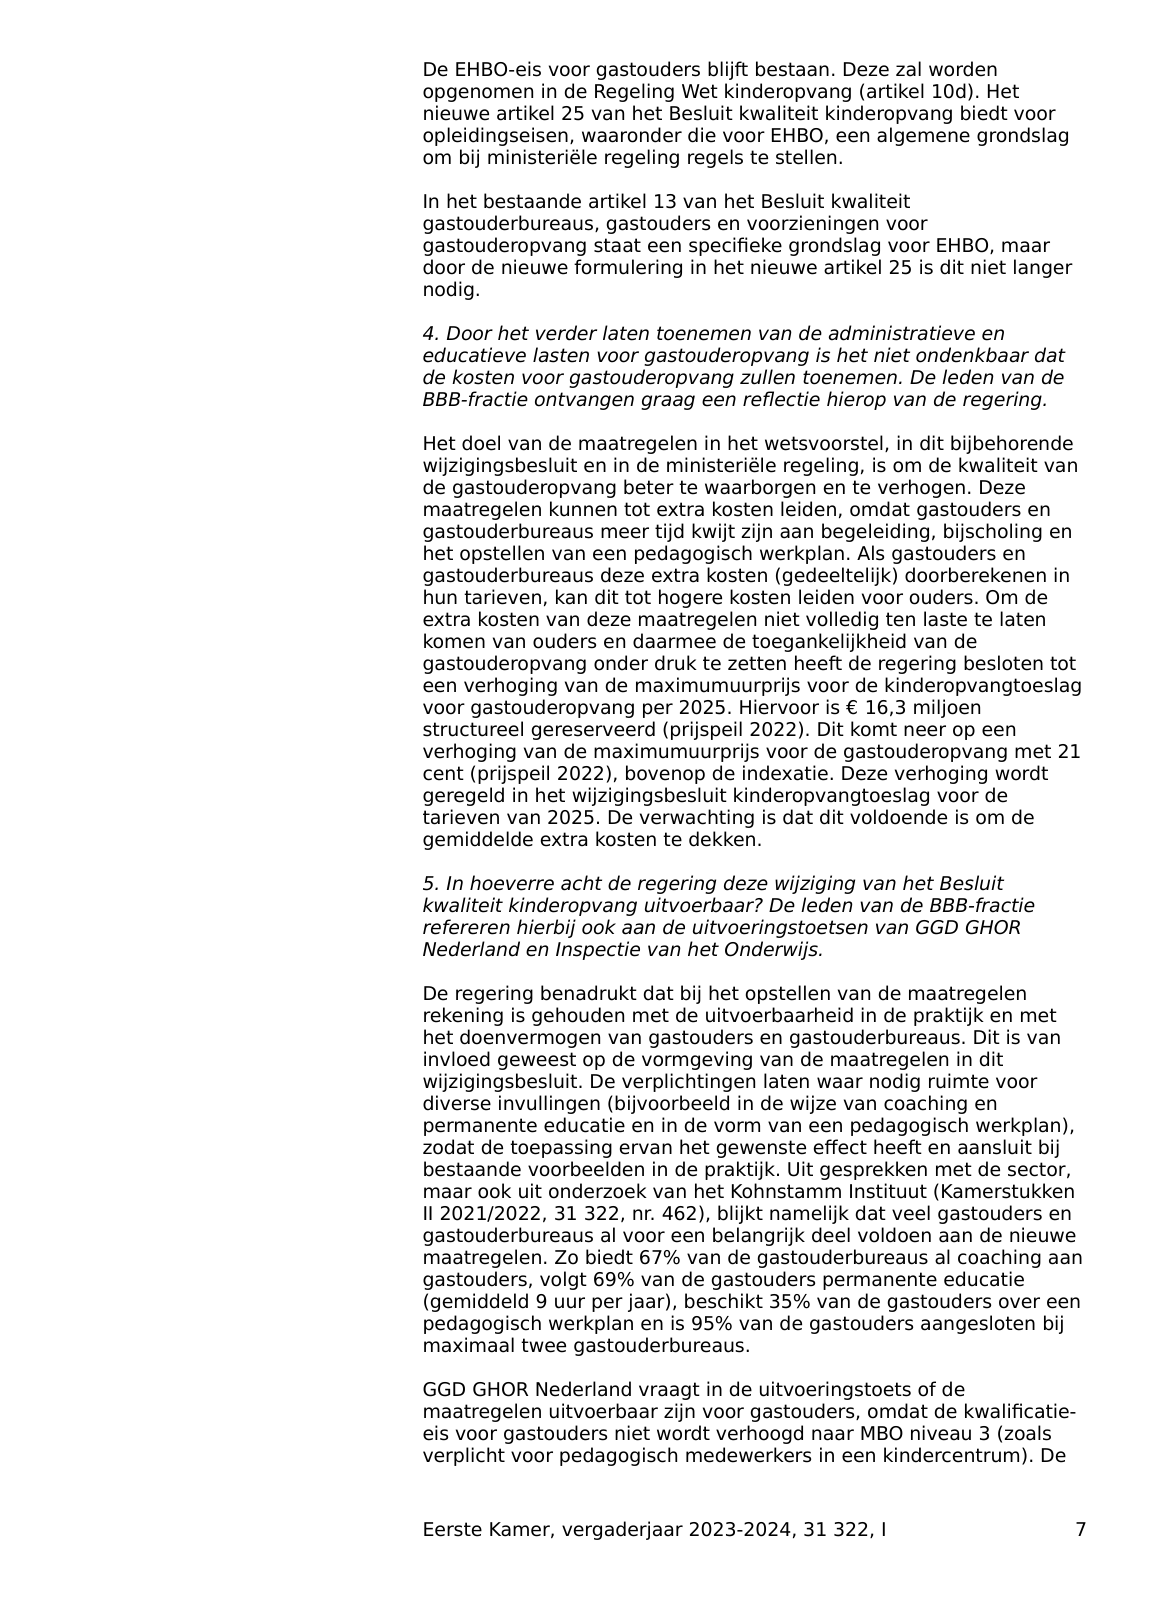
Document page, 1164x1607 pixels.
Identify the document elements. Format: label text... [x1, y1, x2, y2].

text De EHBO-eis voor gastouders blijft bestaan. Deze zal worden opgenomen in de Regeling Wet kinderopvang (artikel 10d). Het nieuwe artikel 25 van het Besluit kwaliteit kinderopvang biedt voor opleidingseisen, waaronder die voor EHBO, een algemene grondslag om bij ministeriële regeling regels te stellen. [422, 59, 1087, 169]
text De regering benadrukt dat bij het opstellen van de maatregelen rekening is gehouden met de uitvoerbaarheid in de praktijk en met het doenvermogen van gastouders en gastouderbureaus. Dit is van invloed geweest op de vormgeving van de maatregelen in dit wijzigingsbesluit. De verplichtingen laten waar nodig ruimte voor diverse invullingen (bijvoorbeeld in de wijze van coaching en permanente educatie en in de vorm van een pedagogisch werkplan), zodat de toepassing ervan het gewenste effect heeft en aansluit bij bestaande voorbeelden in de praktijk. Uit gesprekken met de sector, maar ook uit onderzoek van het Kohnstamm Instituut (Kamerstukken II 2021/2022, 31 322, nr. 462), blijkt namelijk dat veel gastouders en gastouderbureaus al voor een belangrijk deel voldoen aan de nieuwe maatregelen. Zo biedt 67% van de gastouderbureaus al coaching aan gastouders, volgt 69% van de gastouders permanente educatie (gemiddeld 9 uur per jaar), beschikt 35% van de gastouders over een pedagogisch werkplan en is 95% van de gastouders aangesloten bij maximaal twee gastouderbureaus. [422, 983, 1087, 1357]
text In het bestaande artikel 13 van het Besluit kwaliteit gastouderbureaus, gastouders en voorzieningen voor gastouderopvang staat een specifieke grondslag voor EHBO, maar door de nieuwe formulering in het nieuwe artikel 25 is dit niet langer nodig. [422, 191, 1087, 301]
text 5. In hoeverre acht de regering deze wijziging van het Besluit kwaliteit kinderopvang uitvoerbaar? De leden van de BBB-fractie refereren hierbij ook aan de uitvoeringstoetsen van GGD GHOR Nederland en Inspectie van het Onderwijs. [422, 873, 1087, 961]
text GGD GHOR Nederland vraagt in de uitvoeringstoets of de maatregelen uitvoerbaar zijn voor gastouders, omdat de kwalificatie-eis voor gastouders niet wordt verhoogd naar MBO niveau 3 (zoals verplicht voor pedagogisch medewerkers in een kindercentrum). De [422, 1379, 1087, 1467]
text Het doel van de maatregelen in het wetsvoorstel, in dit bijbehorende wijzigingsbesluit en in de ministeriële regeling, is om de kwaliteit van de gastouderopvang beter te waarborgen en te verhogen. Deze maatregelen kunnen tot extra kosten leiden, omdat gastouders en gastouderbureaus meer tijd kwijt zijn aan begeleiding, bijscholing en het opstellen van een pedagogisch werkplan. Als gastouders en gastouderbureaus deze extra kosten (gedeeltelijk) doorberekenen in hun tarieven, kan dit tot hogere kosten leiden voor ouders. Om de extra kosten van deze maatregelen niet volledig ten laste te laten komen van ouders en daarmee de toegankelijkheid van de gastouderopvang onder druk te zetten heeft de regering besloten tot een verhoging van de maximumuurprijs voor de kinderopvangtoeslag voor gastouderopvang per 2025. Hiervoor is € 16,3 miljoen structureel gereserveerd (prijspeil 2022). Dit komt neer op een verhoging van de maximumuurprijs voor de gastouderopvang met 21 cent (prijspeil 2022), bovenop de indexatie. Deze verhoging wordt geregeld in het wijzigingsbesluit kinderopvangtoeslag voor de tarieven van 2025. De verwachting is dat dit voldoende is om de gemiddelde extra kosten te dekken. [422, 433, 1087, 851]
text 4. Door het verder laten toenemen van de administratieve en educatieve lasten voor gastouderopvang is het niet ondenkbaar dat de kosten voor gastouderopvang zullen toenemen. De leden van de BBB-fractie ontvangen graag een reflectie hierop van de regering. [422, 323, 1087, 411]
